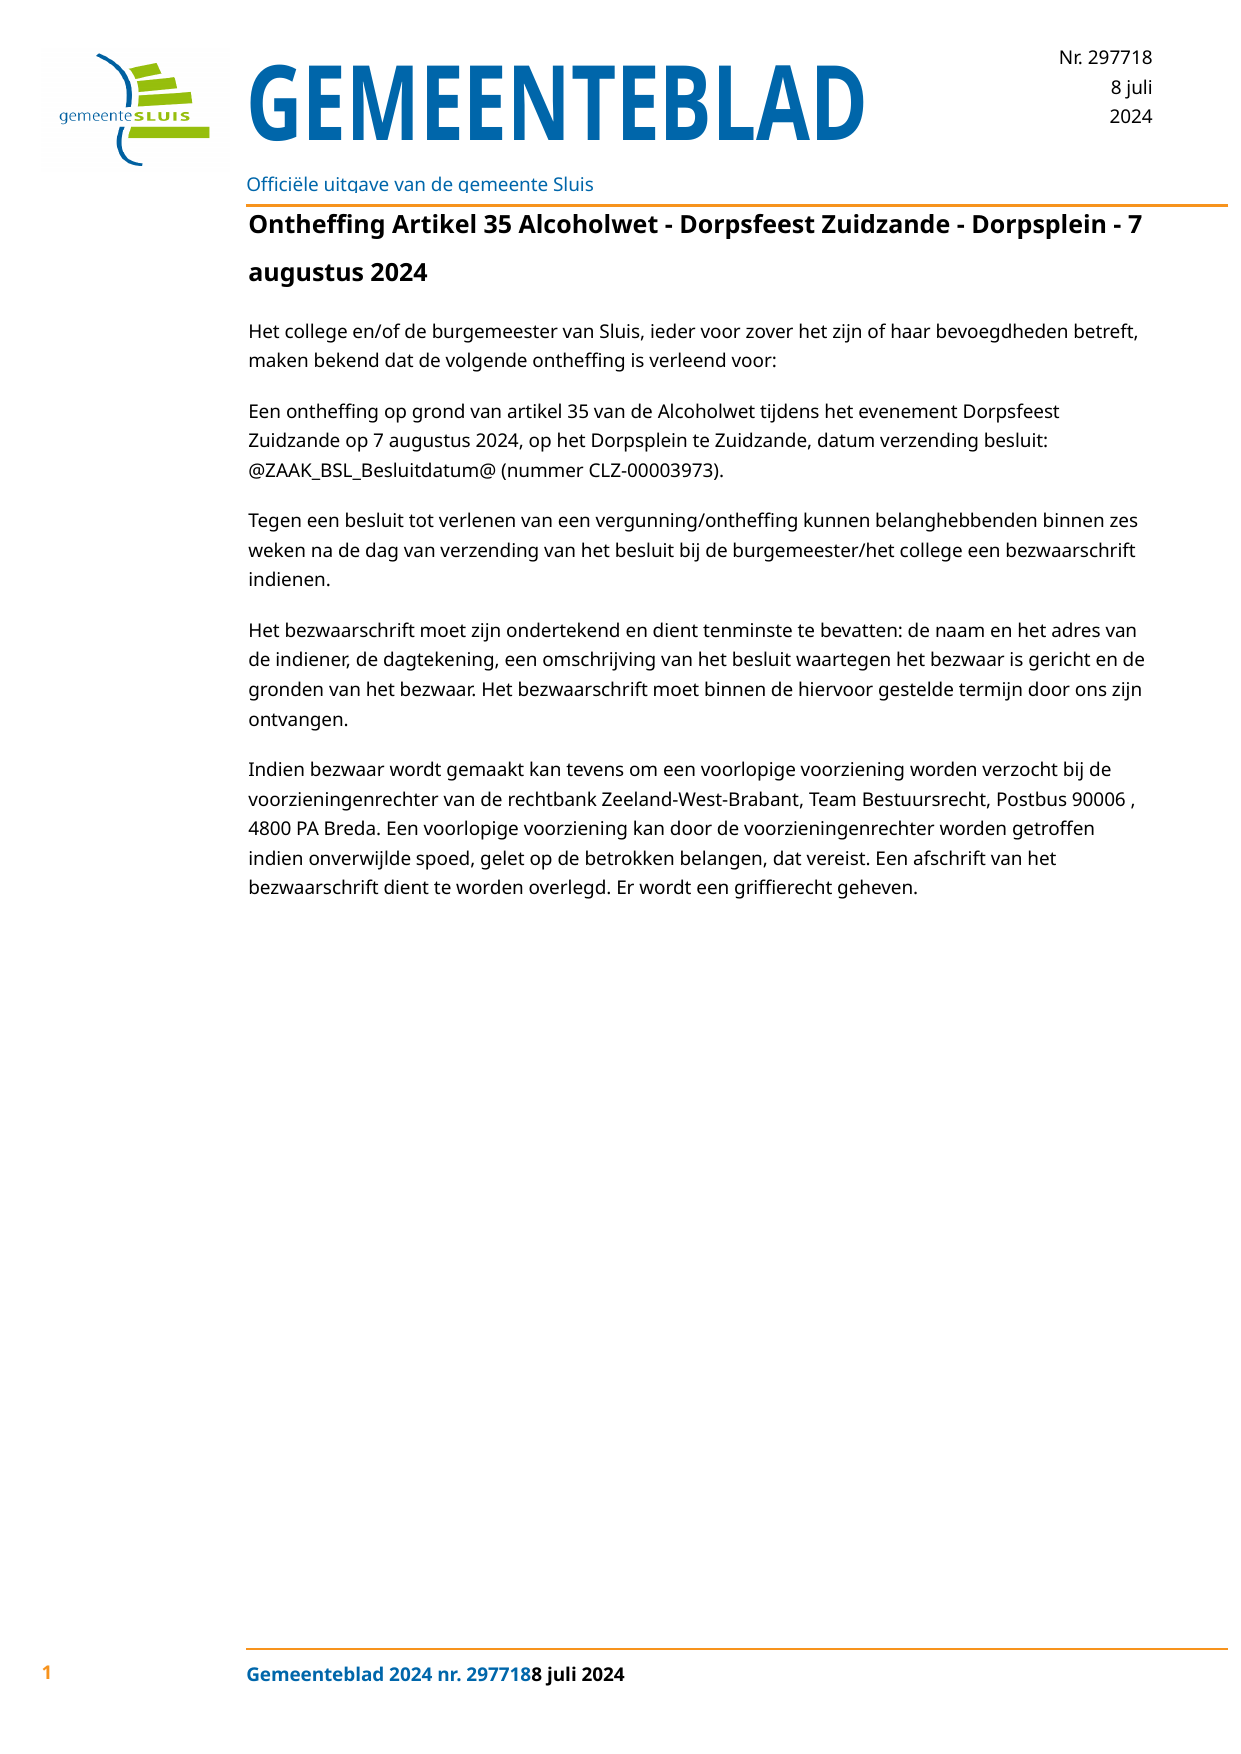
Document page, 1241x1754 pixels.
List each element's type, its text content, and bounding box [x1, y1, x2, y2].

text Tegen een besluit tot verlenen van een vergunning/ontheffing kunnen belanghebbenden binnen zes weken na de dag van verzending van het besluit bij de burgemeester/het college een bezwaarschrift indienen. [248, 507, 1152, 592]
text Het bezwaarschrift moet zijn ondertekend en dient tenminste te bevatten: de naam en het adres van de indiener, de dagtekening, een omschrijving van het besluit waartegen het bezwaar is gericht en de gronden van het bezwaar. Het bezwaarschrift moet binnen de hiervoor gestelde termijn door ons zijn ontvangen. [248, 617, 1152, 732]
text Indien bezwaar wordt gemaakt kan tevens om een voorlopige voorziening worden verzocht bij de voorzieningenrechter van de rechtbank Zeeland-West-Brabant, Team Bestuursrecht, Postbus 90006 , 4800 PA Breda. Een voorlopige voorziening kan door de voorzieningenrechter worden getroffen indien onverwijlde spoed, gelet op de betrokken belangen, dat vereist. Een afschrift van het bezwaarschrift dient te worden overlegd. Er wordt een griffierecht geheven. [248, 756, 1152, 900]
text Ontheffing Artikel 35 Alcoholwet - Dorpsfeest Zuidzande - Dorpsplein - 7 augustus 2024 [248, 207, 1152, 288]
text Het college en/of de burgemeester van Sluis, ieder voor zover het zijn of haar bevoegdheden betreft, maken bekend dat de volgende ontheffing is verleend voor: [248, 318, 1152, 373]
picture [41, 47, 231, 172]
text Een ontheffing op grond van artikel 35 van de Alcoholwet tijdens het evenement Dorpsfeest Zuidzande op 7 augustus 2024, op het Dorpsplein te Zuidzande, datum verzending besluit: @ZAAK_BSL_Besluitdatum@ (nummer CLZ-00003973). [248, 398, 1152, 483]
